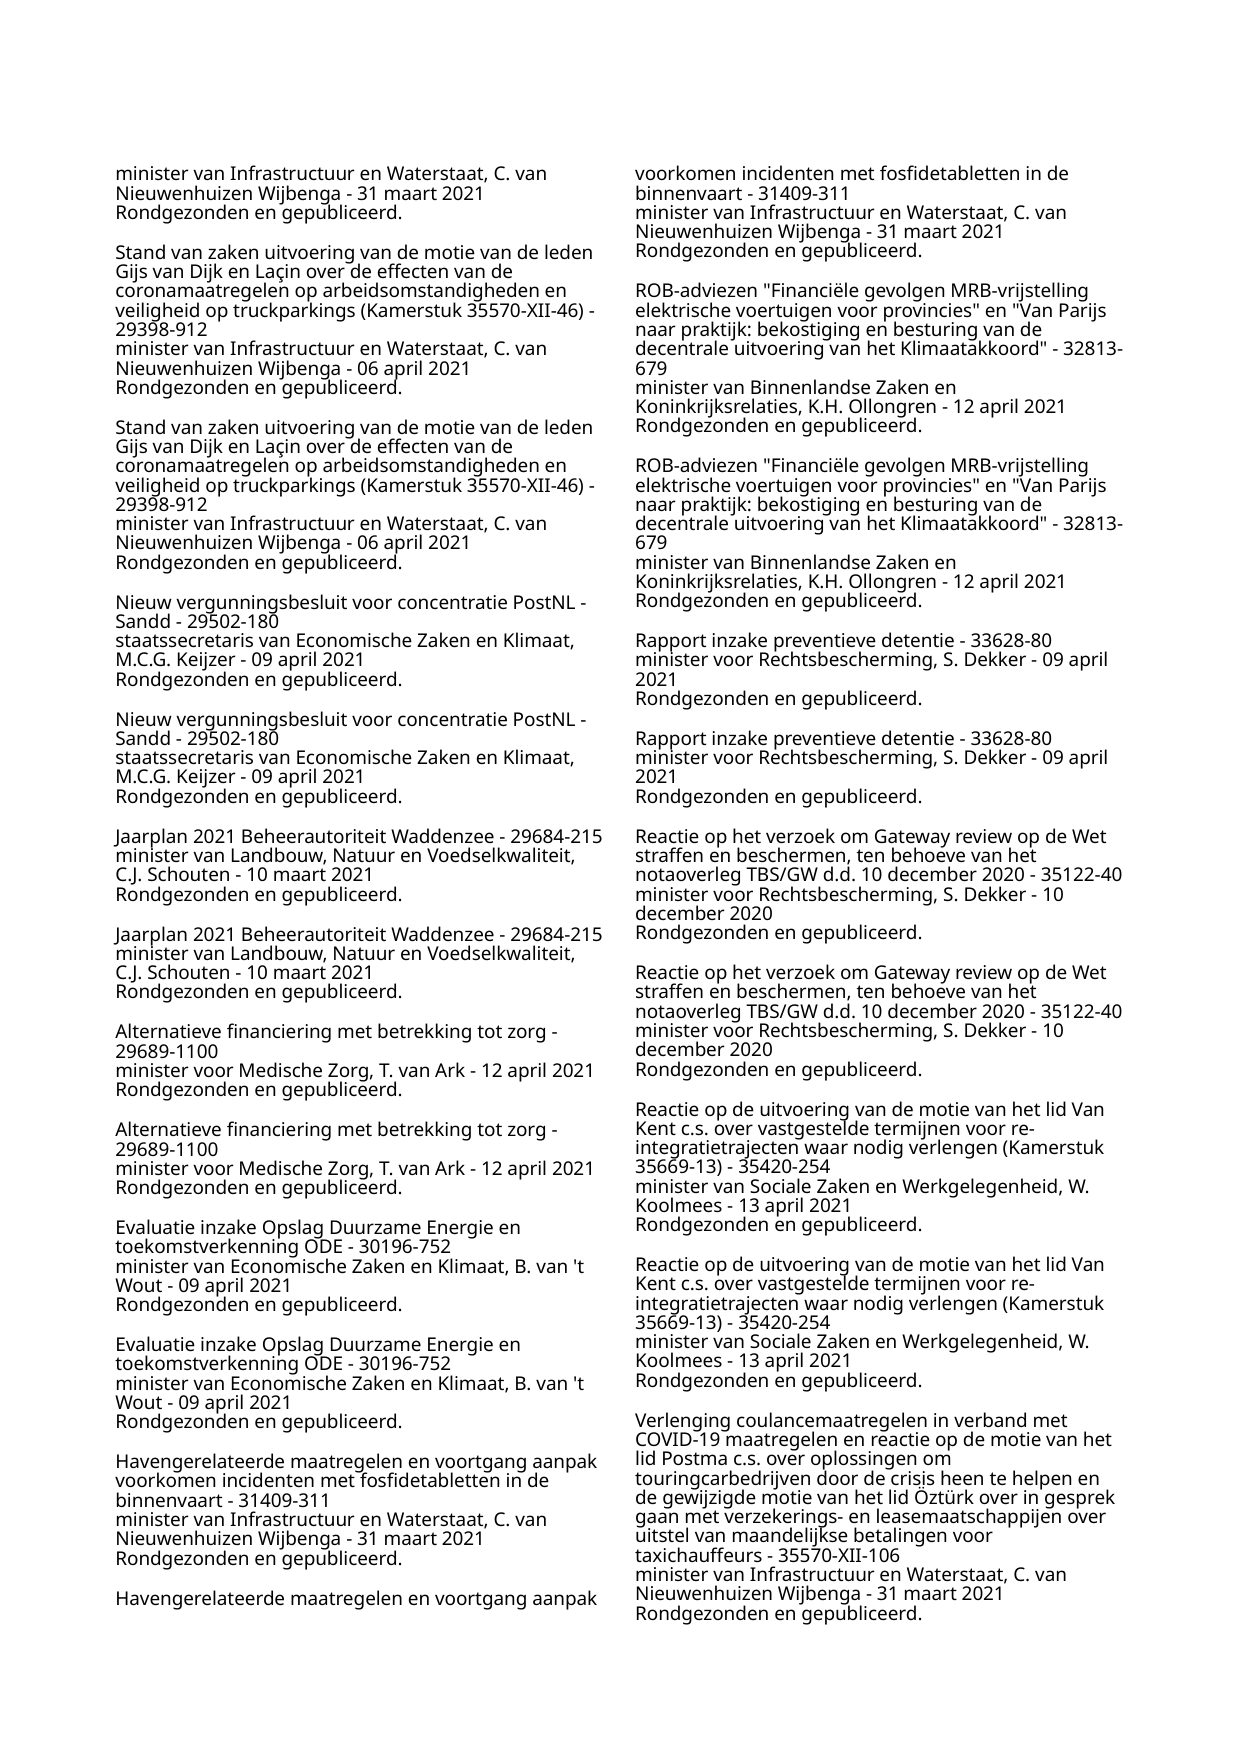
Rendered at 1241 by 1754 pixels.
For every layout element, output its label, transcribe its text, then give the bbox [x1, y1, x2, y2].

text Rondgezonden en gepubliceerd. [115, 1081, 605, 1101]
text Jaarplan 2021 Beheerautoriteit Waddenzee - 29684-215 [115, 926, 605, 945]
text Rapport inzake preventieve detentie - 33628-80 [635, 632, 1125, 651]
text voorkomen incidenten met fosfidetabletten in de binnenvaart - 31409-311 [635, 165, 1125, 204]
text Alternatieve financiering met betrekking tot zorg - 29689-1100 [115, 1023, 605, 1062]
text Rondgezonden en gepubliceerd. [115, 671, 605, 690]
text Rondgezonden en gepubliceerd. [635, 690, 1125, 709]
text Rondgezonden en gepubliceerd. [635, 592, 1125, 611]
text Rondgezonden en gepubliceerd. [115, 379, 605, 398]
text staatssecretaris van Economische Zaken en Klimaat, M.C.G. Keijzer - 09 april 2021 [115, 749, 605, 788]
text Reactie op het verzoek om Gateway review op de Wet straffen en beschermen, ten behoeve van het notaoverleg TBS/GW d.d. 10 december 2020 - 35122-40 [635, 828, 1125, 886]
text Rondgezonden en gepubliceerd. [635, 1216, 1125, 1235]
text Jaarplan 2021 Beheerautoriteit Waddenzee - 29684-215 [115, 828, 605, 847]
text ROB-adviezen "Financiële gevolgen MRB-vrijstelling elektrische voertuigen voor provincies" en "Van Parijs naar praktijk: bekostiging en besturing van de decentrale uitvoering van het Klimaatakkoord" - 32813-679 [635, 457, 1125, 554]
text Stand van zaken uitvoering van de motie van de leden Gijs van Dijk en Laçin over de effecten van de coronamaatregelen op arbeidsomstandigheden en veiligheid op truckparkings (Kamerstuk 35570-XII-46) - 29398-912 [115, 244, 605, 340]
text Rondgezonden en gepubliceerd. [115, 1549, 605, 1569]
text Havengerelateerde maatregelen en voortgang aanpak voorkomen incidenten met fosfidetabletten in de binnenvaart - 31409-311 [115, 1453, 605, 1511]
text Rondgezonden en gepubliceerd. [635, 417, 1125, 437]
text Evaluatie inzake Opslag Duurzame Energie en toekomstverkenning ODE - 30196-752 [115, 1336, 605, 1375]
text minister voor Rechtsbescherming, S. Dekker - 10 december 2020 [635, 1022, 1125, 1061]
text staatssecretaris van Economische Zaken en Klimaat, M.C.G. Keijzer - 09 april 2021 [115, 632, 605, 671]
text Rondgezonden en gepubliceerd. [115, 1179, 605, 1198]
text Rondgezonden en gepubliceerd. [115, 204, 605, 223]
text minister voor Medische Zorg, T. van Ark - 12 april 2021 [115, 1160, 605, 1179]
text minister van Economische Zaken en Klimaat, B. van 't Wout - 09 april 2021 [115, 1375, 605, 1413]
text Rondgezonden en gepubliceerd. [115, 554, 605, 573]
text minister voor Rechtsbescherming, S. Dekker - 10 december 2020 [635, 886, 1125, 924]
text Rondgezonden en gepubliceerd. [635, 1604, 1125, 1624]
text Reactie op de uitvoering van de motie van het lid Van Kent c.s. over vastgestelde termijnen voor re-integratietrajecten waar nodig verlengen (Kamerstuk 35669-13) - 35420-254 [635, 1256, 1125, 1333]
text minister van Infrastructuur en Waterstaat, C. van Nieuwenhuizen Wijbenga - 06 april 2021 [115, 515, 605, 554]
text minister van Landbouw, Natuur en Voedselkwaliteit, C.J. Schouten - 10 maart 2021 [115, 945, 605, 983]
text minister voor Rechtsbescherming, S. Dekker - 09 april 2021 [635, 749, 1125, 788]
text Havengerelateerde maatregelen en voortgang aanpak [115, 1589, 605, 1609]
text minister van Economische Zaken en Klimaat, B. van 't Wout - 09 april 2021 [115, 1258, 605, 1296]
text minister van Infrastructuur en Waterstaat, C. van Nieuwenhuizen Wijbenga - 31 maart 2021 [635, 1566, 1125, 1604]
text Nieuw vergunningsbesluit voor concentratie PostNL - Sandd - 29502-180 [115, 711, 605, 749]
text Rondgezonden en gepubliceerd. [635, 1061, 1125, 1080]
text minister van Infrastructuur en Waterstaat, C. van Nieuwenhuizen Wijbenga - 31 maart 2021 [115, 1511, 605, 1549]
text Rondgezonden en gepubliceerd. [115, 886, 605, 905]
text Evaluatie inzake Opslag Duurzame Energie en toekomstverkenning ODE - 30196-752 [115, 1219, 605, 1258]
text minister van Infrastructuur en Waterstaat, C. van Nieuwenhuizen Wijbenga - 06 april 2021 [115, 340, 605, 379]
text Rondgezonden en gepubliceerd. [115, 1413, 605, 1432]
text minister voor Medische Zorg, T. van Ark - 12 april 2021 [115, 1062, 605, 1081]
text Alternatieve financiering met betrekking tot zorg - 29689-1100 [115, 1121, 605, 1160]
text ROB-adviezen "Financiële gevolgen MRB-vrijstelling elektrische voertuigen voor provincies" en "Van Parijs naar praktijk: bekostiging en besturing van de decentrale uitvoering van het Klimaatakkoord" - 32813-679 [635, 282, 1125, 379]
text Nieuw vergunningsbesluit voor concentratie PostNL - Sandd - 29502-180 [115, 594, 605, 632]
text minister van Infrastructuur en Waterstaat, C. van Nieuwenhuizen Wijbenga - 31 maart 2021 [635, 204, 1125, 242]
text Rondgezonden en gepubliceerd. [635, 242, 1125, 262]
text Reactie op de uitvoering van de motie van het lid Van Kent c.s. over vastgestelde termijnen voor re-integratietrajecten waar nodig verlengen (Kamerstuk 35669-13) - 35420-254 [635, 1101, 1125, 1178]
text Stand van zaken uitvoering van de motie van de leden Gijs van Dijk en Laçin over de effecten van de coronamaatregelen op arbeidsomstandigheden en veiligheid op truckparkings (Kamerstuk 35570-XII-46) - 29398-912 [115, 419, 605, 515]
text Rondgezonden en gepubliceerd. [635, 788, 1125, 807]
text minister van Sociale Zaken en Werkgelegenheid, W. Koolmees - 13 april 2021 [635, 1333, 1125, 1372]
text minister van Infrastructuur en Waterstaat, C. van Nieuwenhuizen Wijbenga - 31 maart 2021 [115, 165, 605, 204]
text minister van Landbouw, Natuur en Voedselkwaliteit, C.J. Schouten - 10 maart 2021 [115, 847, 605, 886]
text minister van Binnenlandse Zaken en Koninkrijksrelaties, K.H. Ollongren - 12 april 2021 [635, 379, 1125, 417]
text Rondgezonden en gepubliceerd. [115, 1296, 605, 1315]
text Rondgezonden en gepubliceerd. [115, 788, 605, 807]
text minister voor Rechtsbescherming, S. Dekker - 09 april 2021 [635, 651, 1125, 690]
text Reactie op het verzoek om Gateway review op de Wet straffen en beschermen, ten behoeve van het notaoverleg TBS/GW d.d. 10 december 2020 - 35122-40 [635, 964, 1125, 1022]
text Rapport inzake preventieve detentie - 33628-80 [635, 730, 1125, 749]
text minister van Binnenlandse Zaken en Koninkrijksrelaties, K.H. Ollongren - 12 april 2021 [635, 554, 1125, 592]
text Rondgezonden en gepubliceerd. [115, 983, 605, 1003]
text Rondgezonden en gepubliceerd. [635, 924, 1125, 943]
text Rondgezonden en gepubliceerd. [635, 1372, 1125, 1391]
text minister van Sociale Zaken en Werkgelegenheid, W. Koolmees - 13 april 2021 [635, 1178, 1125, 1216]
text Verlenging coulancemaatregelen in verband met COVID-19 maatregelen en reactie op de motie van het lid Postma c.s. over oplossingen om touringcarbedrijven door de crisis heen te helpen en de gewijzigde motie van het lid Öztürk over in gesprek gaan met verzekerings- en leasemaatschappijen over uitstel van maandelijkse betalingen voor taxichauffeurs - 35570-XII-106 [635, 1412, 1125, 1566]
